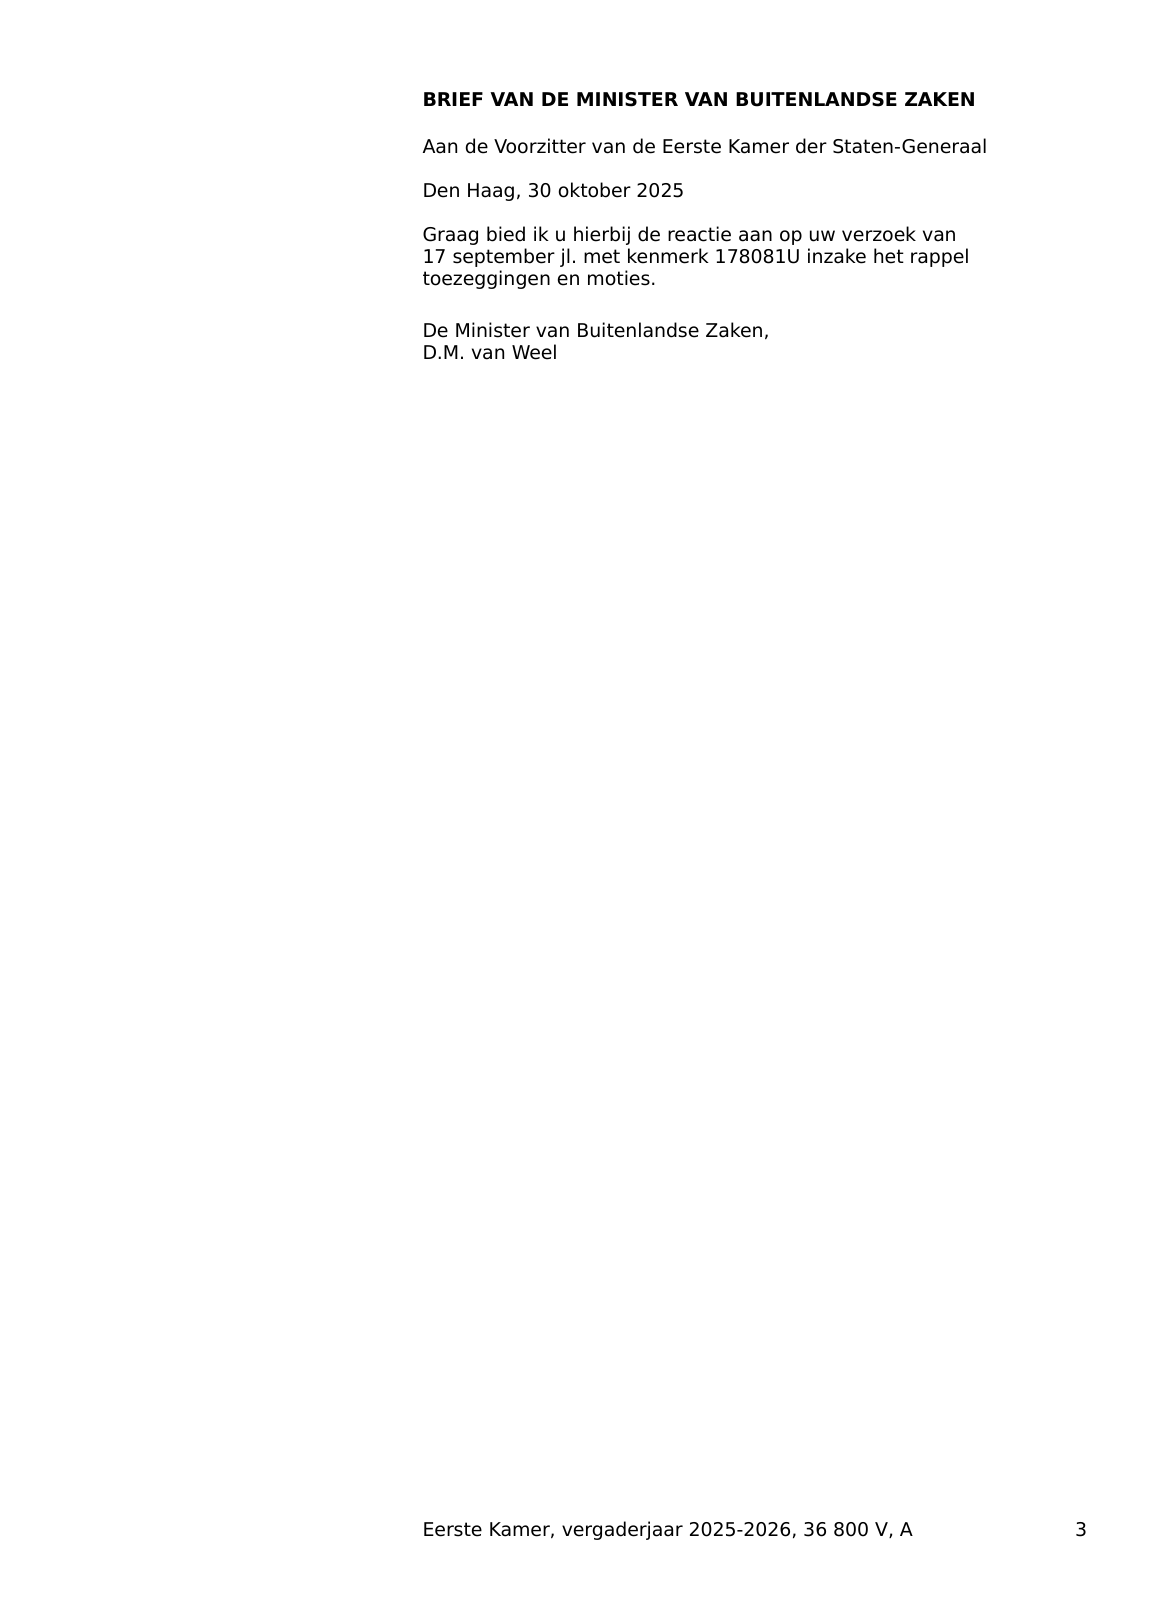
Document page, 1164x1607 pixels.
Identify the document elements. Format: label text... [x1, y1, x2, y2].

text Graag bied ik u hierbij de reactie aan op uw verzoek van 17 september jl. met kenmerk 178081U inzake het rappel toezeggingen en moties. [422, 224, 1087, 290]
subtitle BRIEF VAN DE MINISTER VAN BUITENLANDSE ZAKEN [422, 89, 1087, 111]
text Den Haag, 30 oktober 2025 [422, 180, 1087, 202]
text Aan de Voorzitter van de Eerste Kamer der Staten-Generaal [422, 136, 1087, 158]
text De Minister van Buitenlandse Zaken, D.M. van Weel [422, 320, 1087, 364]
